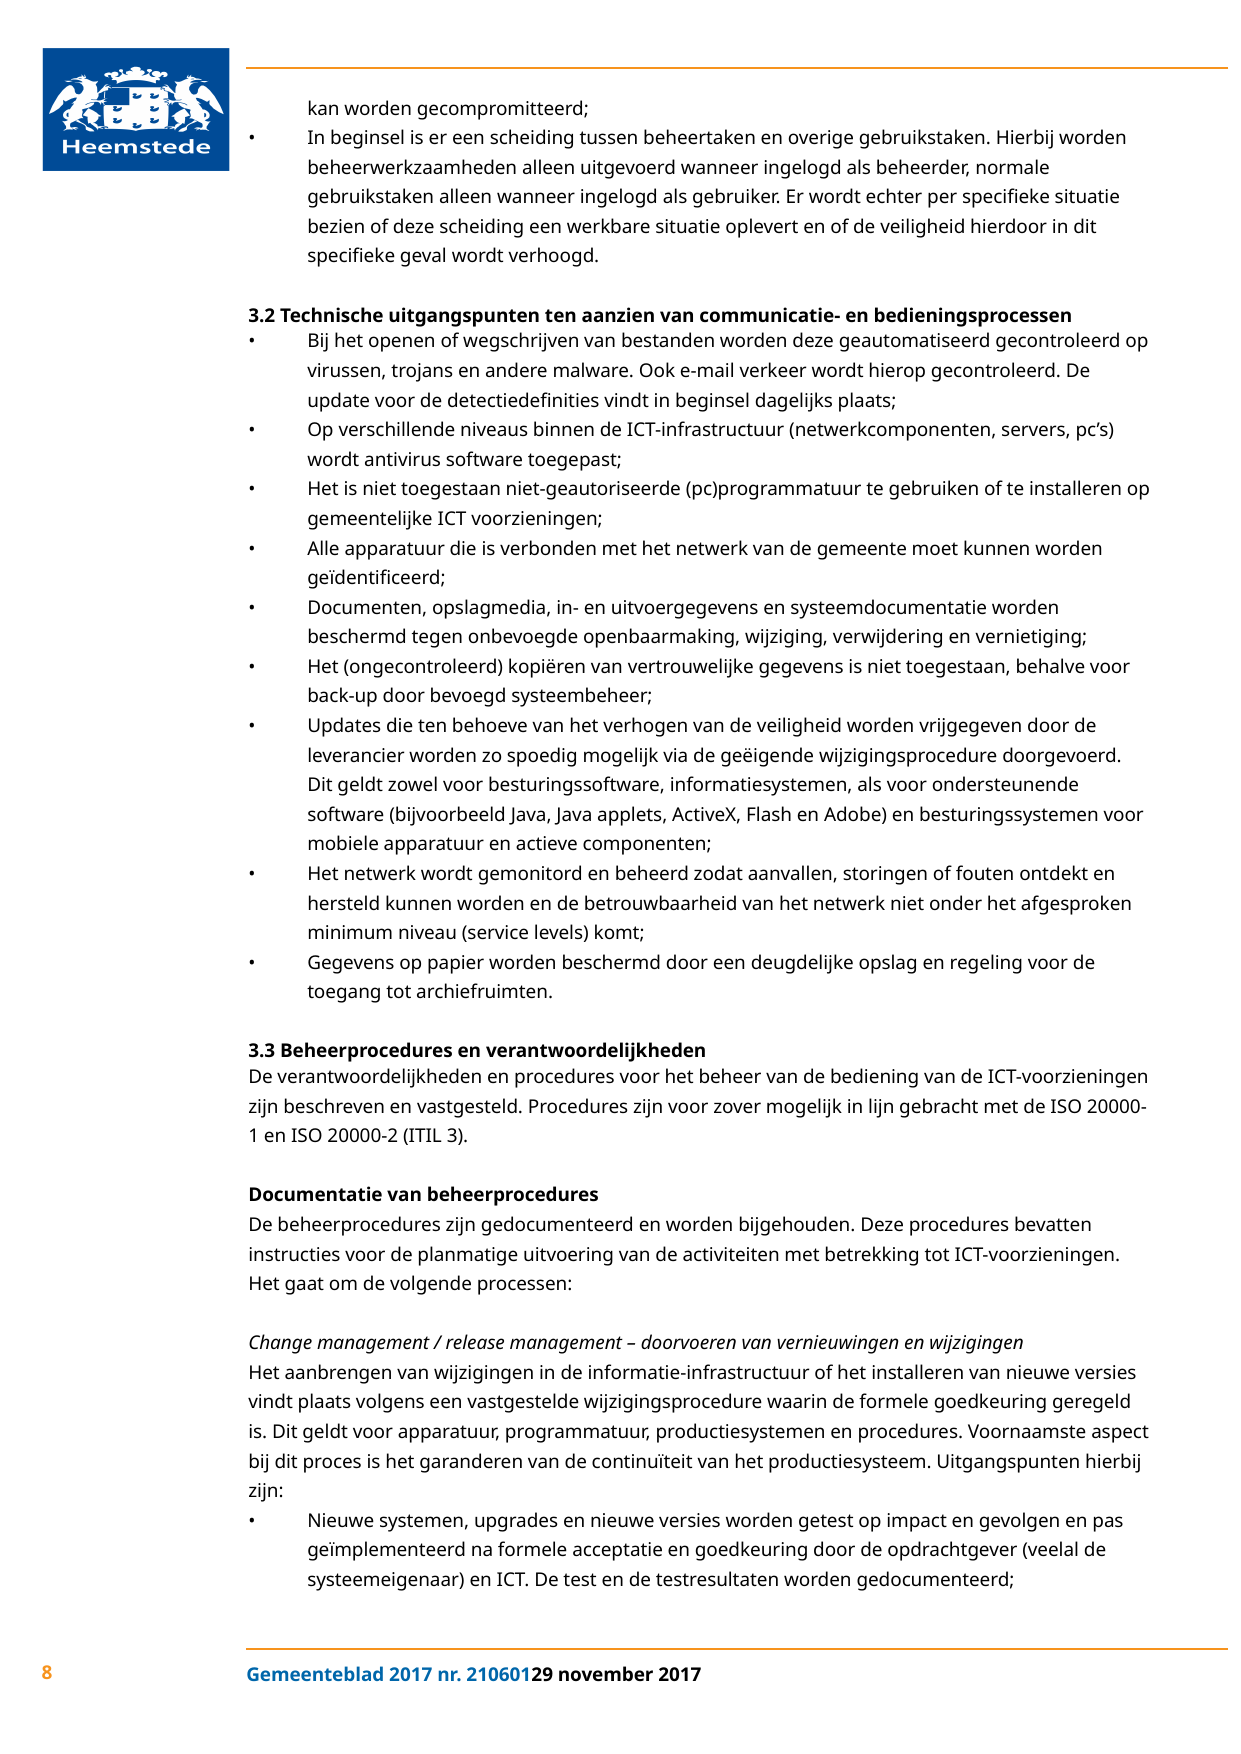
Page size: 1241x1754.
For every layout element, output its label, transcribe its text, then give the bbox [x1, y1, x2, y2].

text Change management / release management – doorvoeren van vernieuwingen en wijzigingen [248, 1329, 1152, 1355]
text Het aanbrengen van wijzigingen in de informatie-infrastructuur of het installeren van nieuwe versies vindt plaats volgens een vastgestelde wijzigingsprocedure waarin de formele goedkeuring geregeld is. Dit geldt voor apparatuur, programmatuur, productiesystemen en procedures. Voornaamste aspect bij dit proces is het garanderen van de continuïteit van het productiesysteem. Uitgangspunten hierbij zijn: [248, 1359, 1152, 1503]
text 3.3 Beheerprocedures en verantwoordelijkheden [248, 1038, 1152, 1063]
list kan worden gecompromitteerd; [248, 95, 1152, 121]
text De beheerprocedures zijn gedocumenteerd en worden bijgehouden. Deze procedures bevatten instructies voor de planmatige uitvoering van de activiteiten met betrekking tot ICT-voorzieningen. Het gaat om de volgende processen: [248, 1211, 1152, 1296]
list In beginsel is er een scheiding tussen beheertaken en overige gebruikstaken. Hierbij worden beheerwerkzaamheden alleen uitgevoerd wanneer ingelogd als beheerder, normale gebruikstaken alleen wanneer ingelogd als gebruiker. Er wordt echter per specifieke situatie bezien of deze scheiding een werkbare situatie oplevert en of de veiligheid hierdoor in dit specifieke geval wordt verhoogd. [248, 124, 1152, 268]
list Op verschillende niveaus binnen de ICT-infrastructuur (netwerkcomponenten, servers, pc’s) wordt antivirus software toegepast; [248, 416, 1152, 472]
list Het netwerk wordt gemonitord en beheerd zodat aanvallen, storingen of fouten ontdekt en hersteld kunnen worden en de betrouwbaarheid van het netwerk niet onder het afgesproken minimum niveau (service levels) komt; [248, 860, 1152, 945]
list Alle apparatuur die is verbonden met het netwerk van de gemeente moet kunnen worden geïdentificeerd; [248, 535, 1152, 590]
list Documenten, opslagmedia, in- en uitvoergegevens en systeemdocumentatie worden beschermd tegen onbevoegde openbaarmaking, wijziging, verwijdering en vernietiging; [248, 594, 1152, 649]
list Het is niet toegestaan niet-geautoriseerde (pc)programmatuur te gebruiken of te installeren op gemeentelijke ICT voorzieningen; [248, 476, 1152, 531]
list Het (ongecontroleerd) kopiëren van vertrouwelijke gegevens is niet toegestaan, behalve voor back-up door bevoegd systeembeheer; [248, 653, 1152, 708]
list Gegevens op papier worden beschermd door een deugdelijke opslag en regeling voor de toegang tot archiefruimten. [248, 949, 1152, 1004]
text 3.2 Technische uitgangspunten ten aanzien van communicatie- en bedieningsprocessen [248, 302, 1152, 328]
list Updates die ten behoeve van het verhogen van de veiligheid worden vrijgegeven door de leverancier worden zo spoedig mogelijk via de geëigende wijzigingsprocedure doorgevoerd. Dit geldt zowel voor besturingssoftware, informatiesystemen, als voor ondersteunende software (bijvoorbeeld Java, Java applets, ActiveX, Flash en Adobe) en besturingssystemen voor mobiele apparatuur en actieve componenten; [248, 712, 1152, 856]
list Nieuwe systemen, upgrades en nieuwe versies worden getest op impact en gevolgen en pas geïmplementeerd na formele acceptatie en goedkeuring door de opdrachtgever (veelal de systeemeigenaar) en ICT. De test en de testresultaten worden gedocumenteerd; [248, 1507, 1152, 1592]
list Bij het openen of wegschrijven van bestanden worden deze geautomatiseerd gecontroleerd op virussen, trojans en andere malware. Ook e-mail verkeer wordt hierop gecontroleerd. De update voor de detectiedefinities vindt in beginsel dagelijks plaats; [248, 328, 1152, 412]
text De verantwoordelijkheden en procedures voor het beheer van de bediening van de ICT-voorzieningen zijn beschreven en vastgesteld. Procedures zijn voor zover mogelijk in lijn gebracht met de ISO 20000-1 en ISO 20000-2 (ITIL 3). [248, 1063, 1152, 1148]
text Documentatie van beheerprocedures [248, 1182, 1152, 1207]
picture [41, 47, 231, 172]
